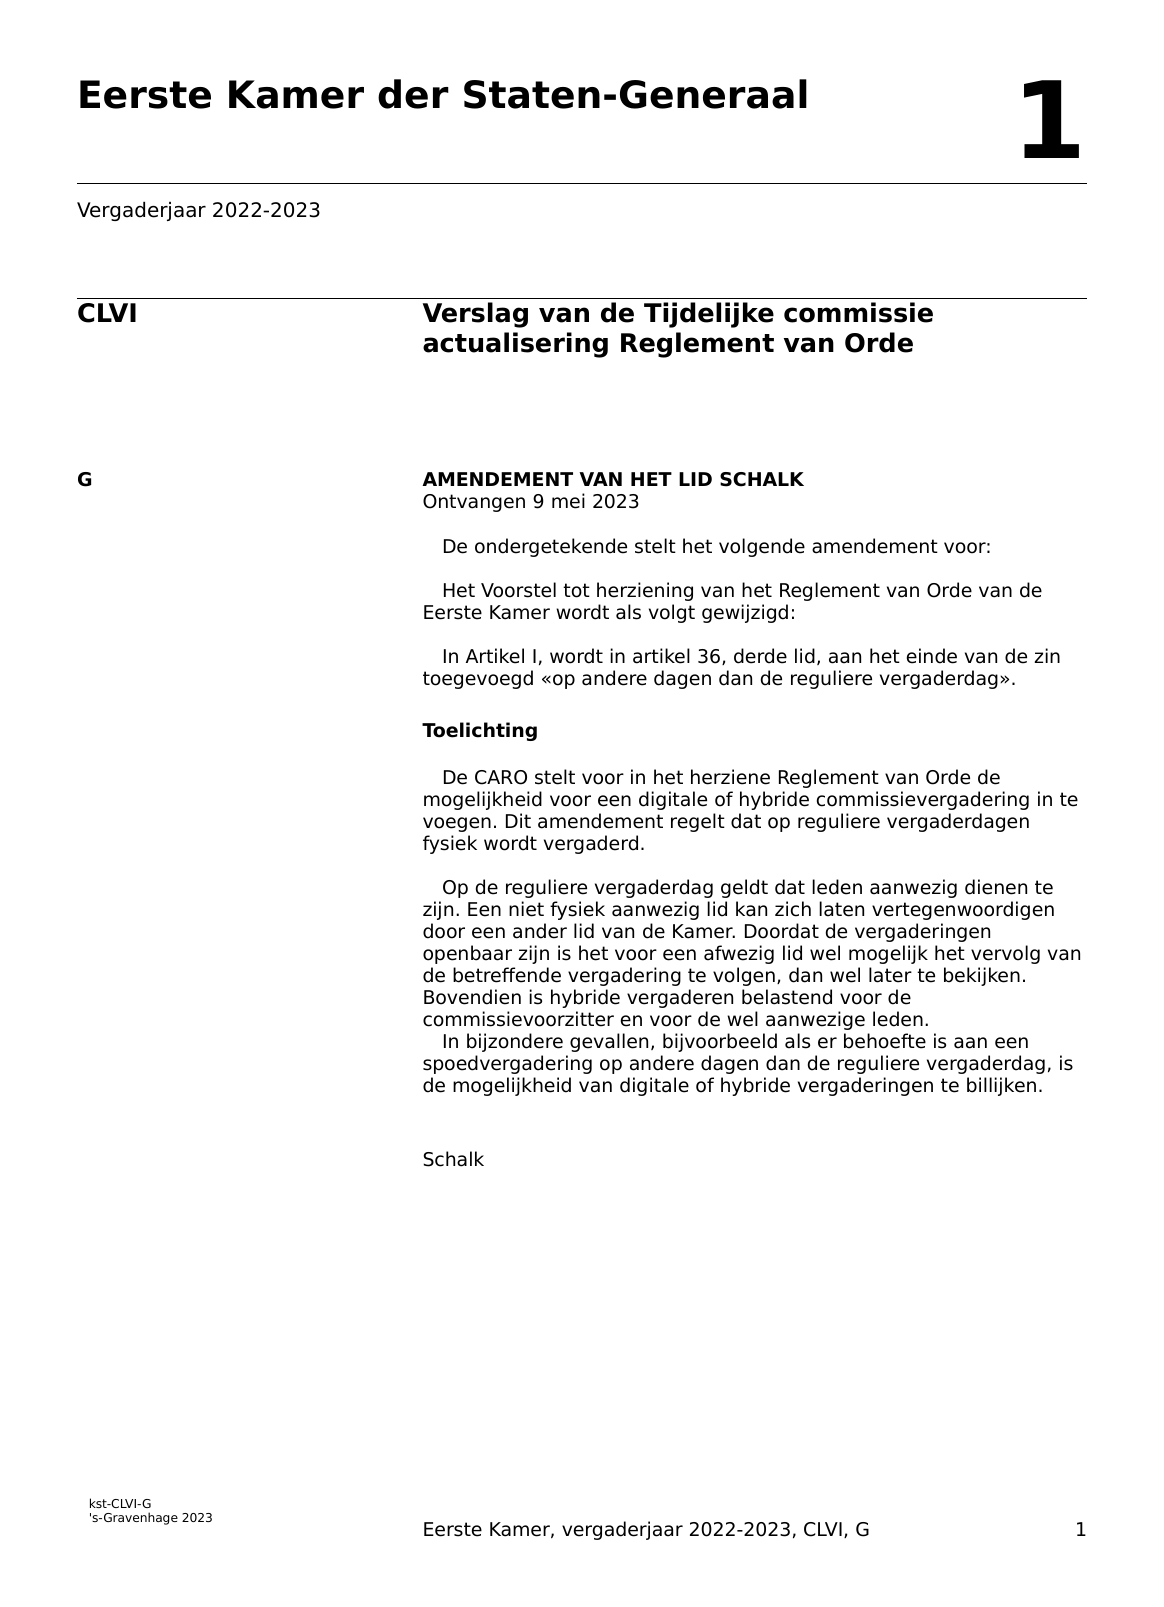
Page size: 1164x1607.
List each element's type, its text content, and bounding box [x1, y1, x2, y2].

subtitle CLVI Verslag van de Tijdelijke commissie actualisering Reglement van Orde [77, 299, 1087, 358]
text De ondergetekende stelt het volgende amendement voor: [422, 536, 1087, 557]
table_cell Vergaderjaar 2022-2023 [77, 184, 1087, 298]
text Het Voorstel tot herziening van het Reglement van Orde van de Eerste Kamer wordt als volgt gewijzigd: [422, 580, 1087, 624]
text Op de reguliere vergaderdag geldt dat leden aanwezig dienen te zijn. Een niet fysiek aanwezig lid kan zich laten vertegenwoordigen door een ander lid van de Kamer. Doordat de vergaderingen openbaar zijn is het voor een afwezig lid wel mogelijk het vervolg van de betreffende vergadering te volgen, dan wel later te bekijken. Bovendien is hybride vergaderen belastend voor de commissievoorzitter en voor de wel aanwezige leden. [422, 877, 1087, 1031]
text Ontvangen 9 mei 2023 [422, 491, 1087, 513]
subtitle Toelichting [422, 720, 1087, 742]
text 's-Gravenhage 2023 [88, 1511, 323, 1525]
subtitle G AMENDEMENT VAN HET LID SCHALK [77, 469, 1087, 491]
text In bijzondere gevallen, bijvoorbeeld als er behoefte is aan een spoedvergadering op andere dagen dan de reguliere vergaderdag, is de mogelijkheid van digitale of hybride vergaderingen te billijken. [422, 1031, 1087, 1097]
text In Artikel I, wordt in artikel 36, derde lid, aan het einde van de zin toegevoegd «op andere dagen dan de reguliere vergaderdag». [422, 646, 1087, 690]
table_header Eerste Kamer der Staten-Generaal [77, 59, 886, 183]
text De CARO stelt voor in het herziene Reglement van Orde de mogelijkheid voor een digitale of hybride commissievergadering in te voegen. Dit amendement regelt dat op reguliere vergaderdagen fysiek wordt vergaderd. [422, 767, 1087, 855]
text Schalk [422, 1127, 1087, 1171]
text kst-CLVI-G [88, 1497, 323, 1511]
table_header 1 [886, 59, 1087, 183]
